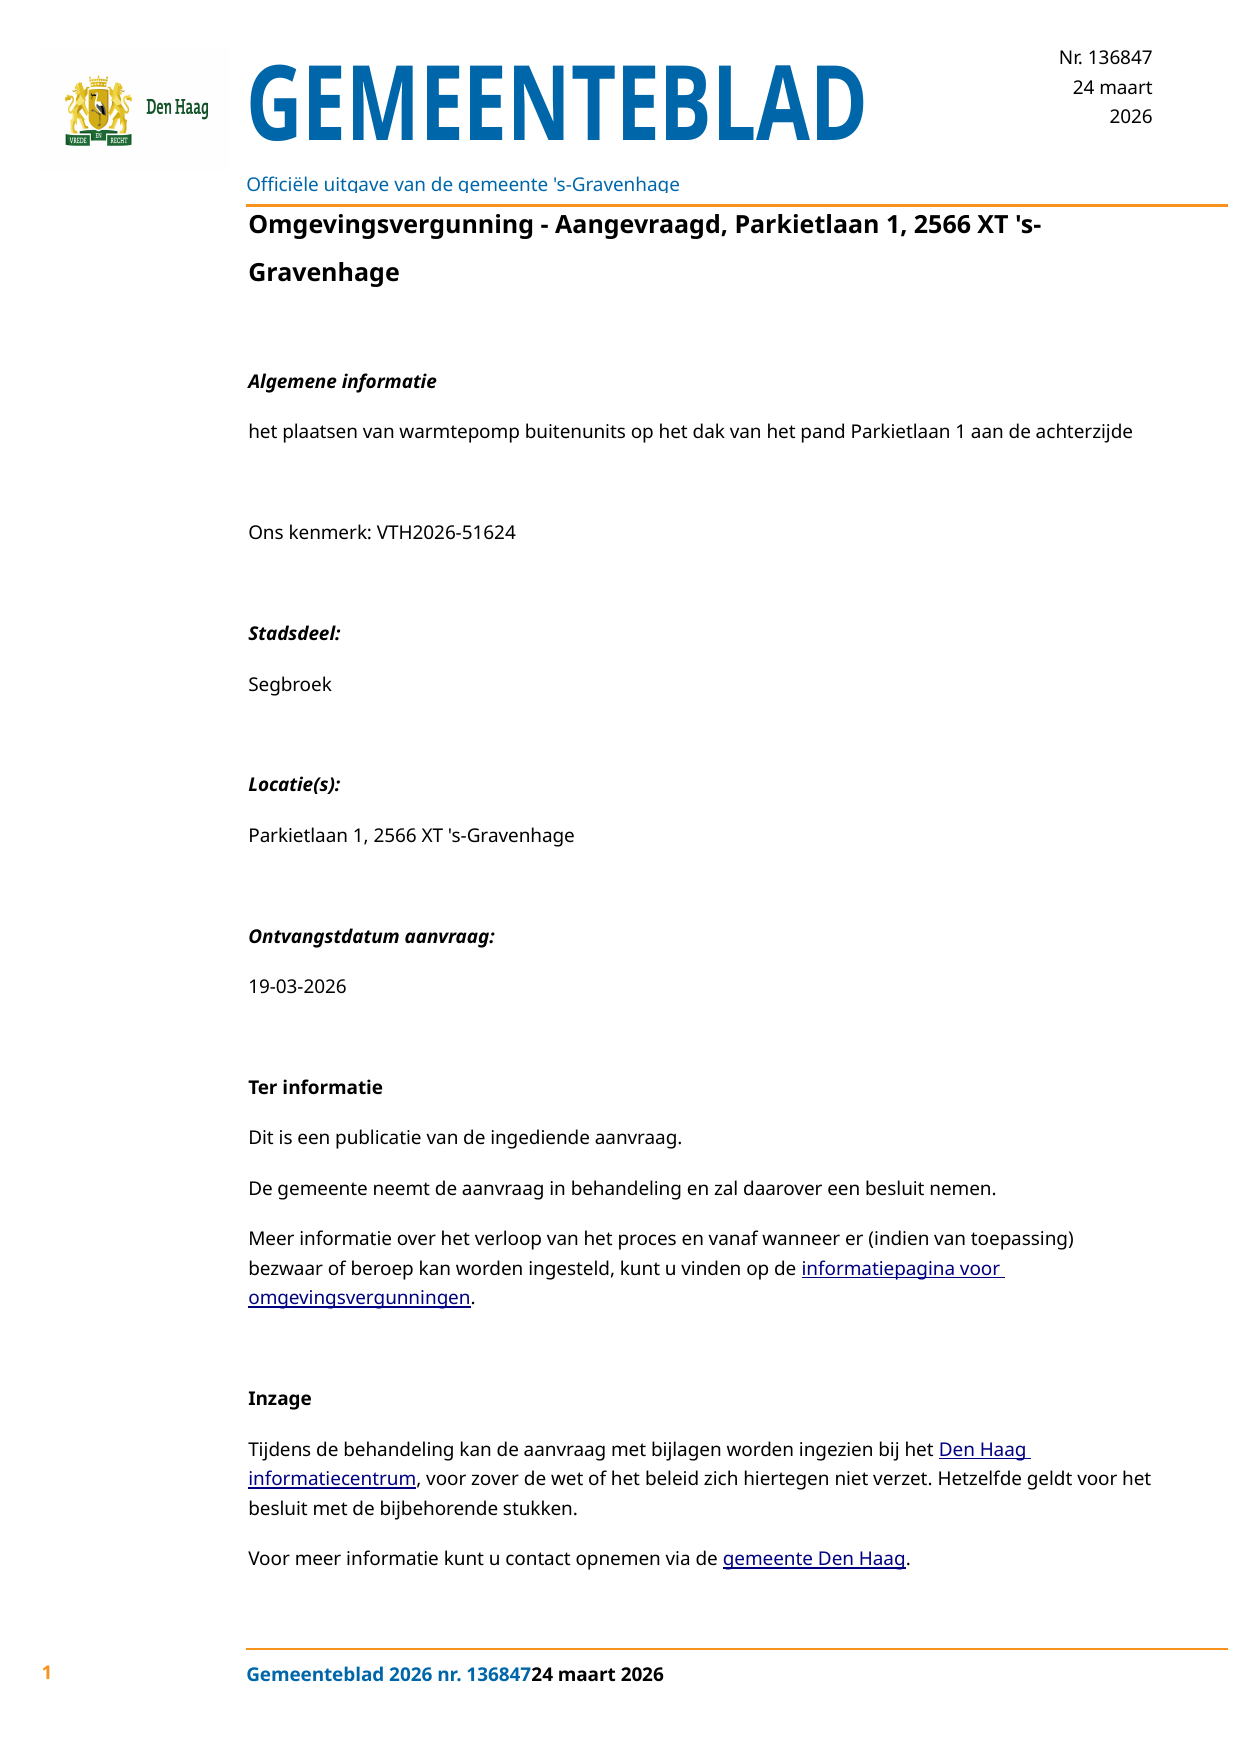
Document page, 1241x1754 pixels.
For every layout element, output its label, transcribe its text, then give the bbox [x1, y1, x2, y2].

text Dit is een publicatie van de ingediende aanvraag. [248, 1124, 1152, 1150]
picture [41, 47, 231, 172]
text Parkietlaan 1, 2566 XT 's-Gravenhage [248, 822, 1152, 848]
text het plaatsen van warmtepomp buitenunits op het dak van het pand Parkietlaan 1 aan de achterzijde [248, 419, 1152, 444]
text Stadsdeel: [248, 620, 1152, 646]
text De gemeente neemt de aanvraag in behandeling en zal daarover een besluit nemen. [248, 1175, 1152, 1201]
text Ontvangstdatum aanvraag: [248, 923, 1152, 949]
text Ter informatie [248, 1074, 1152, 1100]
text Segbroek [248, 671, 1152, 697]
text Ons kenmerk: VTH2026-51624 [248, 519, 1152, 545]
text Omgevingsvergunning - Aangevraagd, Parkietlaan 1, 2566 XT 's-Gravenhage [248, 207, 1152, 288]
text Algemene informatie [248, 368, 1152, 394]
text Locatie(s): [248, 772, 1152, 797]
text Inzage [248, 1385, 1152, 1411]
text Meer informatie over het verloop van het proces en vanaf wanneer er (indien van toepassing) bezwaar of beroep kan worden ingesteld, kunt u vinden op de informatiepagina voor omgevingsvergunningen. [248, 1225, 1152, 1310]
text Tijdens de behandeling kan de aanvraag met bijlagen worden ingezien bij het Den Haag informatiecentrum, voor zover de wet of het beleid zich hiertegen niet verzet. Hetzelfde geldt voor het besluit met de bijbehorende stukken. [248, 1436, 1152, 1521]
text 19-03-2026 [248, 973, 1152, 999]
text Voor meer informatie kunt u contact opnemen via de gemeente Den Haag. [248, 1545, 1152, 1571]
